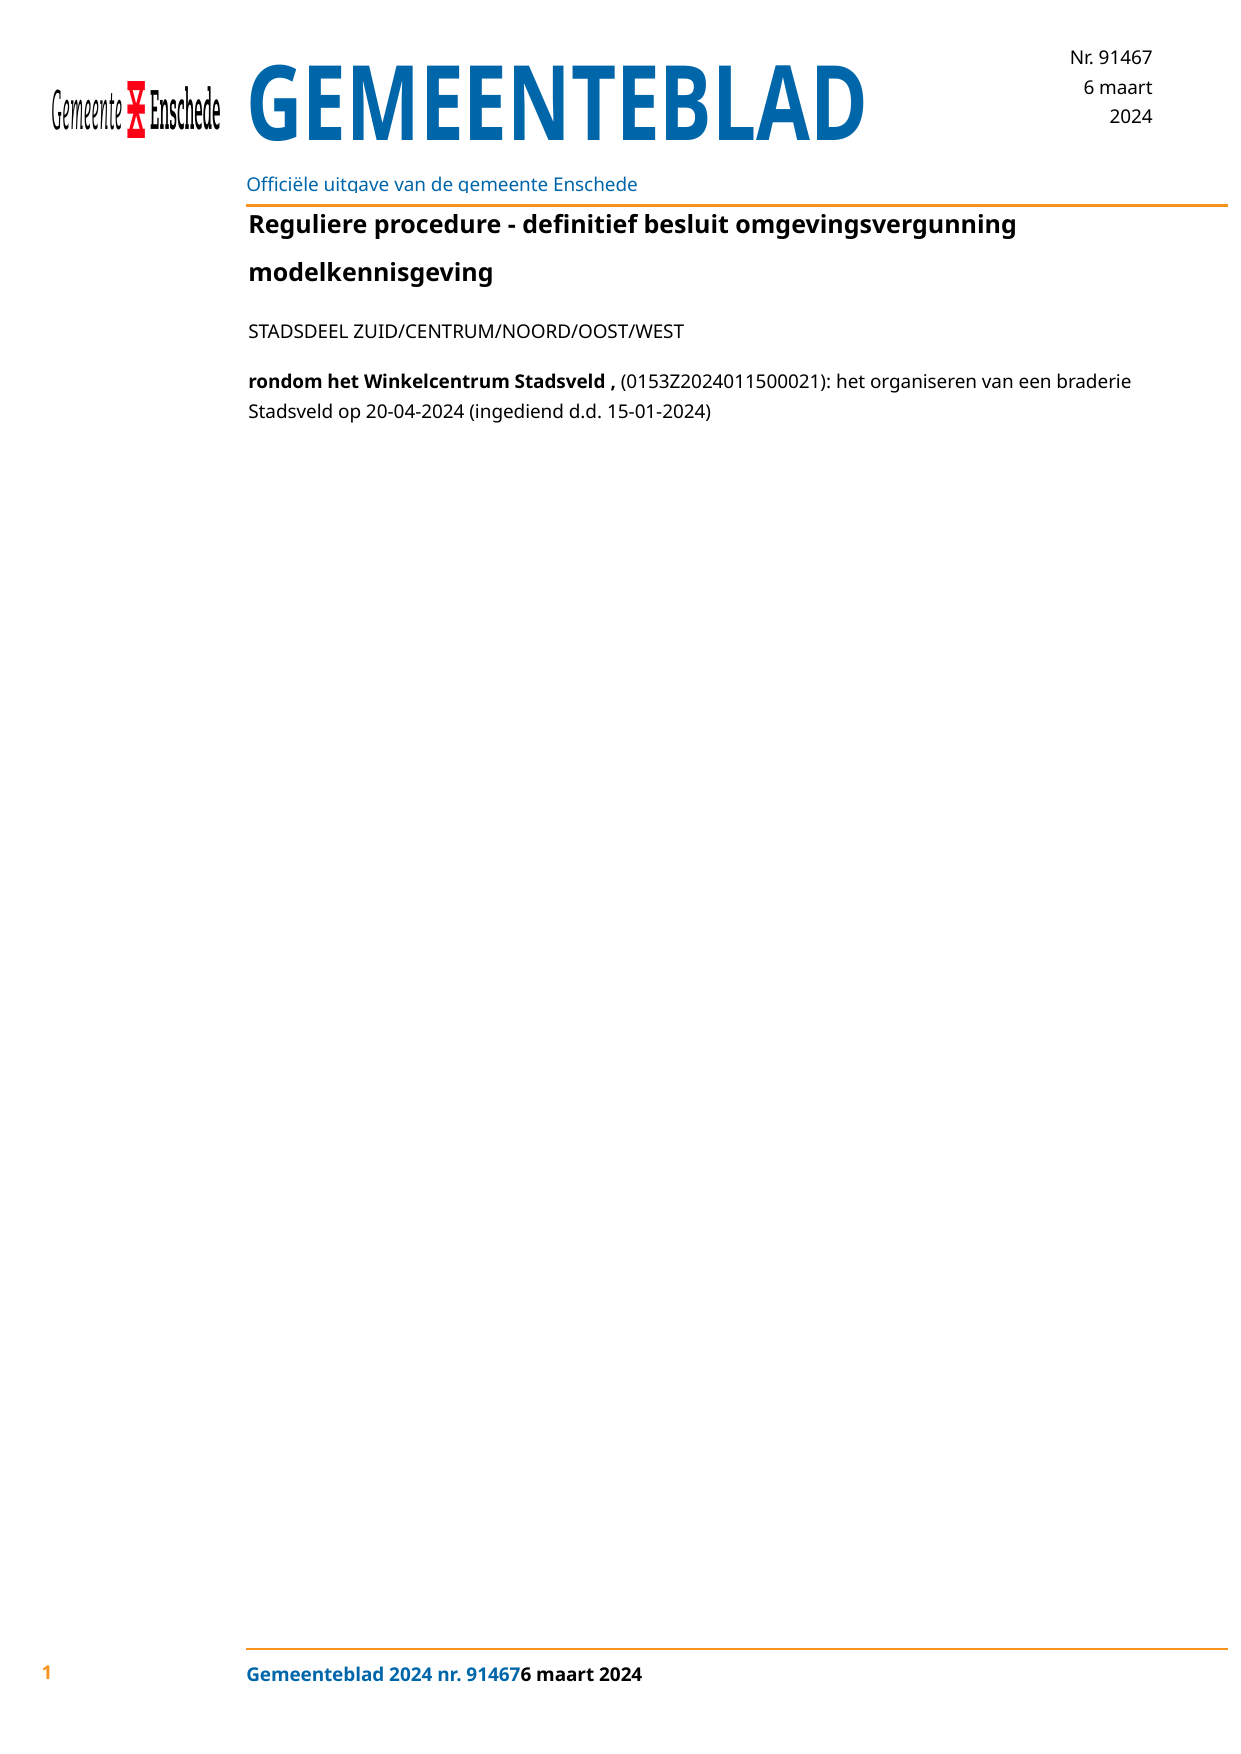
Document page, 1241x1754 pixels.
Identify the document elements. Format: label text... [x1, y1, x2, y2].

text STADSDEEL ZUID/CENTRUM/NOORD/OOST/WEST [248, 318, 1152, 344]
text Reguliere procedure - definitief besluit omgevingsvergunning modelkennisgeving [248, 207, 1152, 288]
picture [41, 47, 231, 172]
text rondom het Winkelcentrum Stadsveld , (0153Z2024011500021): het organiseren van een braderie Stadsveld op 20-04-2024 (ingediend d.d. 15-01-2024) [248, 368, 1152, 424]
